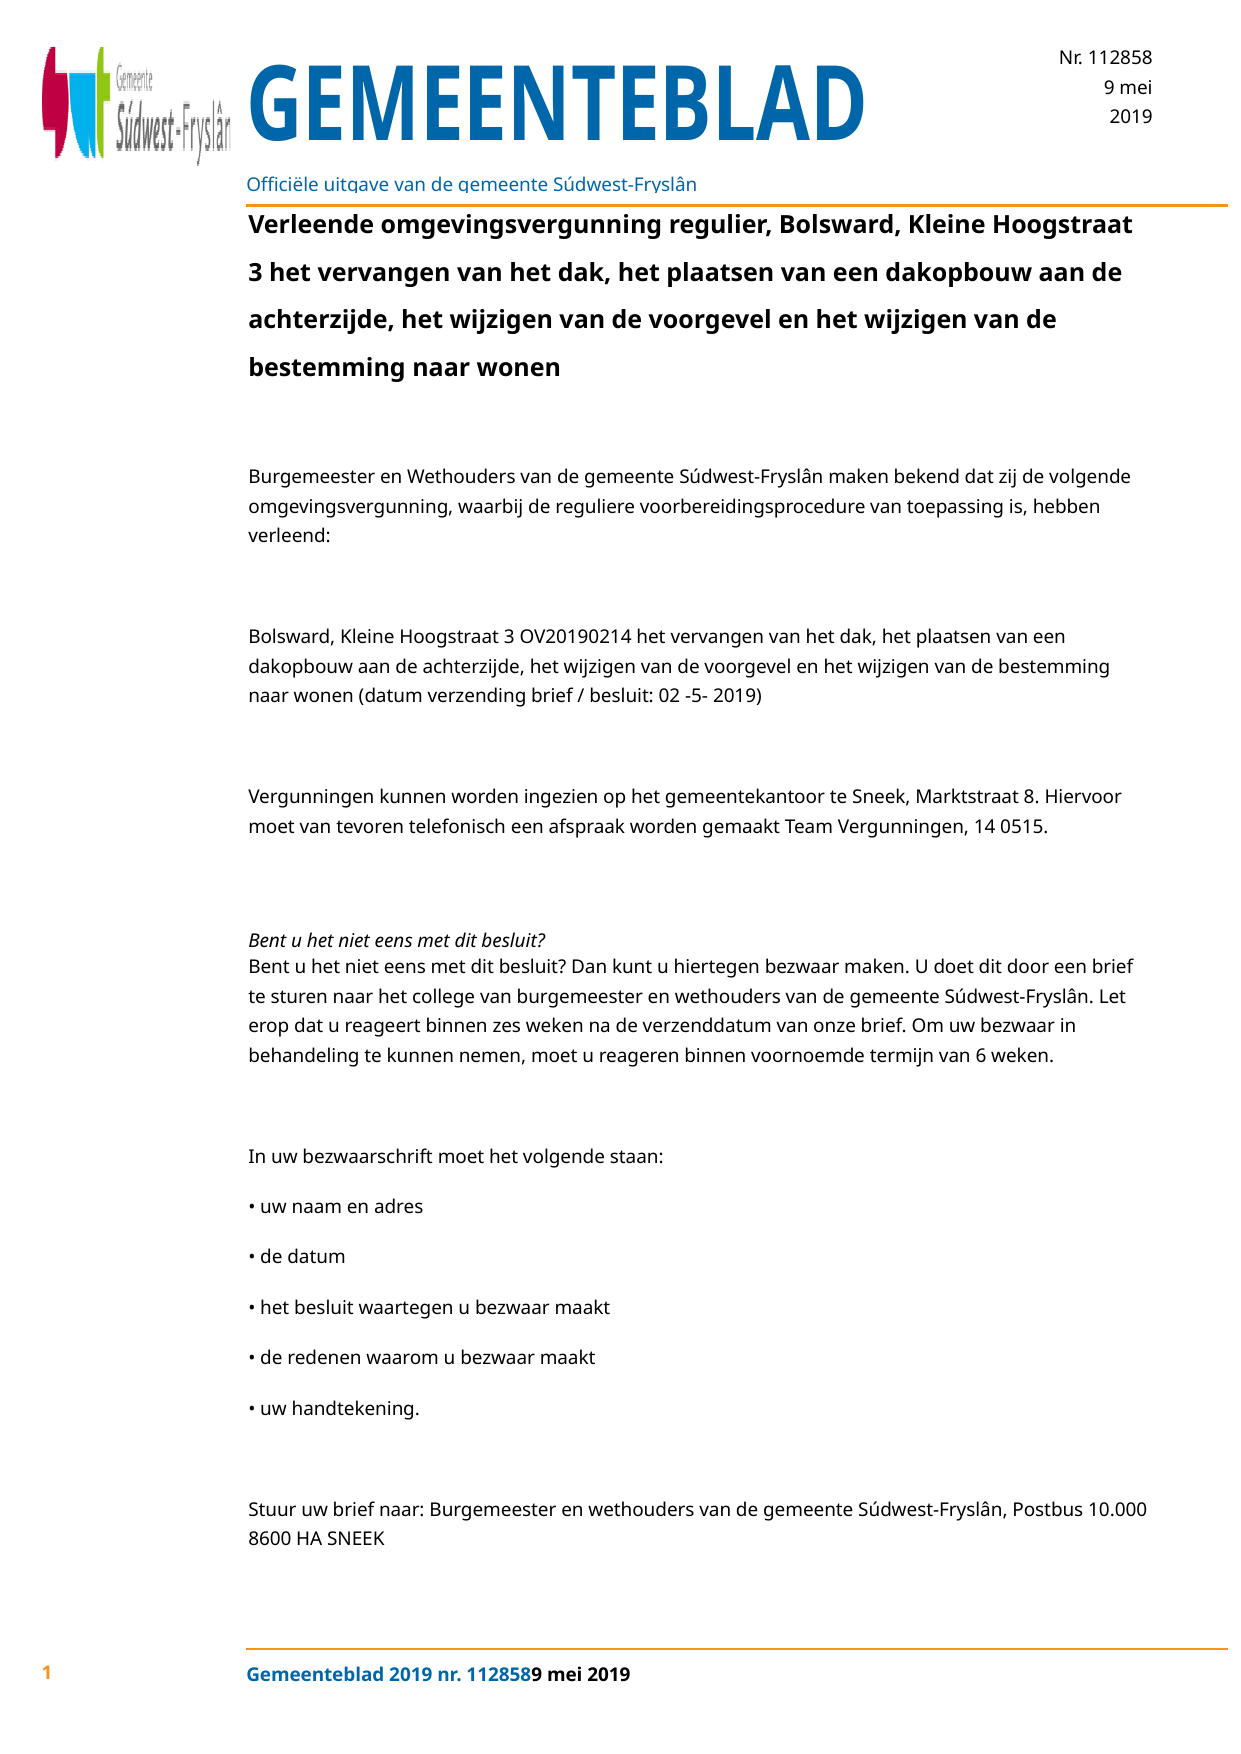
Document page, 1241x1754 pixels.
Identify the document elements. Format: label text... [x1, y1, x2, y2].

picture [41, 47, 231, 172]
text Verleende omgevingsvergunning regulier, Bolsward, Kleine Hoogstraat 3 het vervangen van het dak, het plaatsen van een dakopbouw aan de achterzijde, het wijzigen van de voorgevel en het wijzigen van de bestemming naar wonen [248, 207, 1152, 384]
text • uw handtekening. [248, 1395, 1152, 1421]
text • de redenen waarom u bezwaar maakt [248, 1344, 1152, 1370]
text Burgemeester en Wethouders van de gemeente Súdwest-Fryslân maken bekend dat zij de volgende omgevingsvergunning, waarbij de reguliere voorbereidingsprocedure van toepassing is, hebben verleend: [248, 463, 1152, 548]
text • de datum [248, 1244, 1152, 1269]
text Vergunningen kunnen worden ingezien op het gemeentekantoor te Sneek, Marktstraat 8. Hiervoor moet van tevoren telefonisch een afspraak worden gemaakt Team Vergunningen, 14 0515. [248, 783, 1152, 839]
text Bolsward, Kleine Hoogstraat 3 OV20190214 het vervangen van het dak, het plaatsen van een dakopbouw aan de achterzijde, het wijzigen van de voorgevel en het wijzigen van de bestemming naar wonen (datum verzending brief / besluit: 02 -5- 2019) [248, 623, 1152, 708]
text In uw bezwaarschrift moet het volgende staan: [248, 1143, 1152, 1168]
text • uw naam en adres [248, 1193, 1152, 1219]
text Bent u het niet eens met dit besluit? [248, 927, 1152, 953]
text Stuur uw brief naar: Burgemeester en wethouders van de gemeente Súdwest-Fryslân, Postbus 10.000 8600 HA SNEEK [248, 1496, 1152, 1551]
text • het besluit waartegen u bezwaar maakt [248, 1294, 1152, 1320]
text Bent u het niet eens met dit besluit? Dan kunt u hiertegen bezwaar maken. U doet dit door een brief te sturen naar het college van burgemeester en wethouders van de gemeente Súdwest-Fryslân. Let erop dat u reageert binnen zes weken na de verzenddatum van onze brief. Om uw bezwaar in behandeling te kunnen nemen, moet u reageren binnen voornoemde termijn van 6 weken. [248, 953, 1152, 1068]
